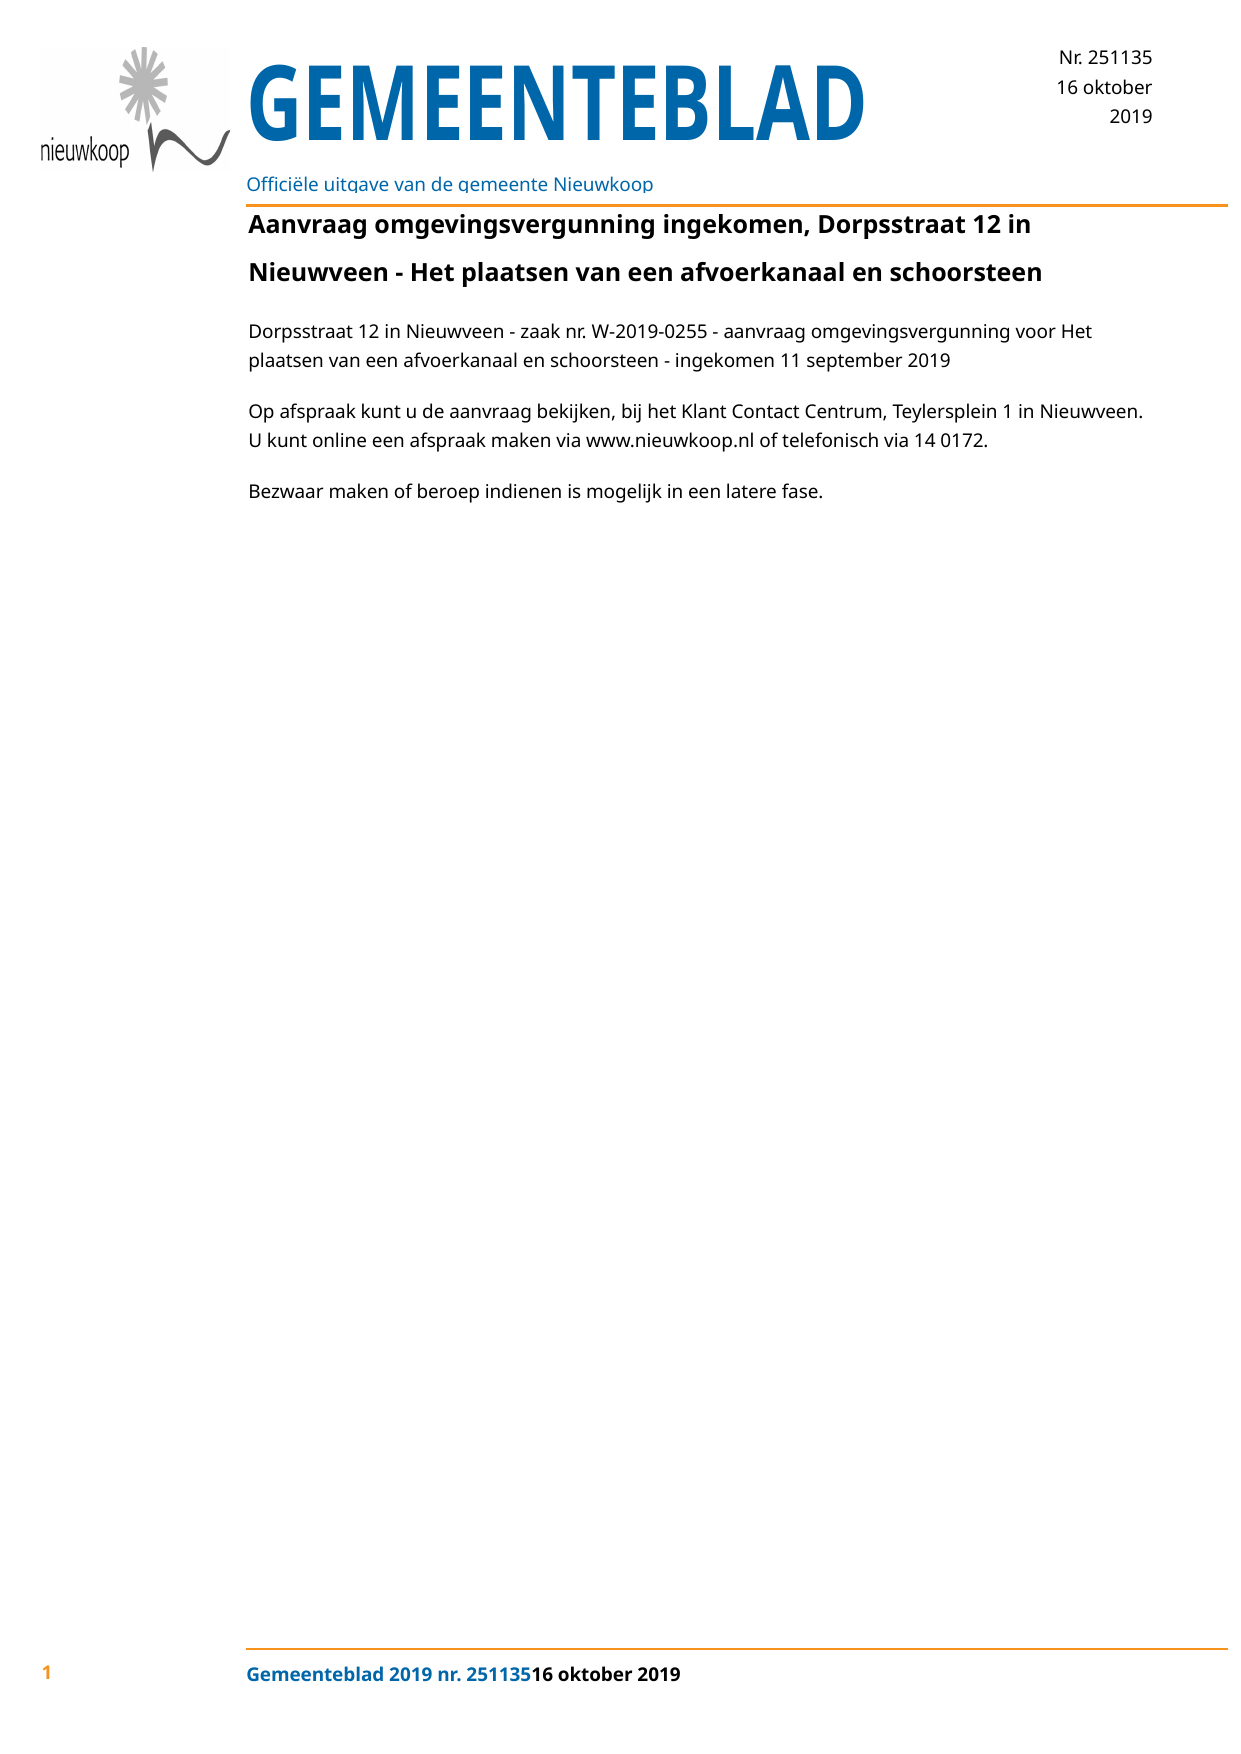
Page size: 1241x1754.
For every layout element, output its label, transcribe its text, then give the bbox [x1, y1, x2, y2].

text Bezwaar maken of beroep indienen is mogelijk in een latere fase. [248, 478, 1152, 504]
text Op afspraak kunt u de aanvraag bekijken, bij het Klant Contact Centrum, Teylersplein 1 in Nieuwveen. U kunt online een afspraak maken via www.nieuwkoop.nl of telefonisch via 14 0172. [248, 398, 1152, 453]
text Aanvraag omgevingsvergunning ingekomen, Dorpsstraat 12 in Nieuwveen - Het plaatsen van een afvoerkanaal en schoorsteen [248, 207, 1152, 288]
text Dorpsstraat 12 in Nieuwveen - zaak nr. W-2019-0255 - aanvraag omgevingsvergunning voor Het plaatsen van een afvoerkanaal en schoorsteen - ingekomen 11 september 2019 [248, 318, 1152, 373]
picture [41, 47, 231, 172]
